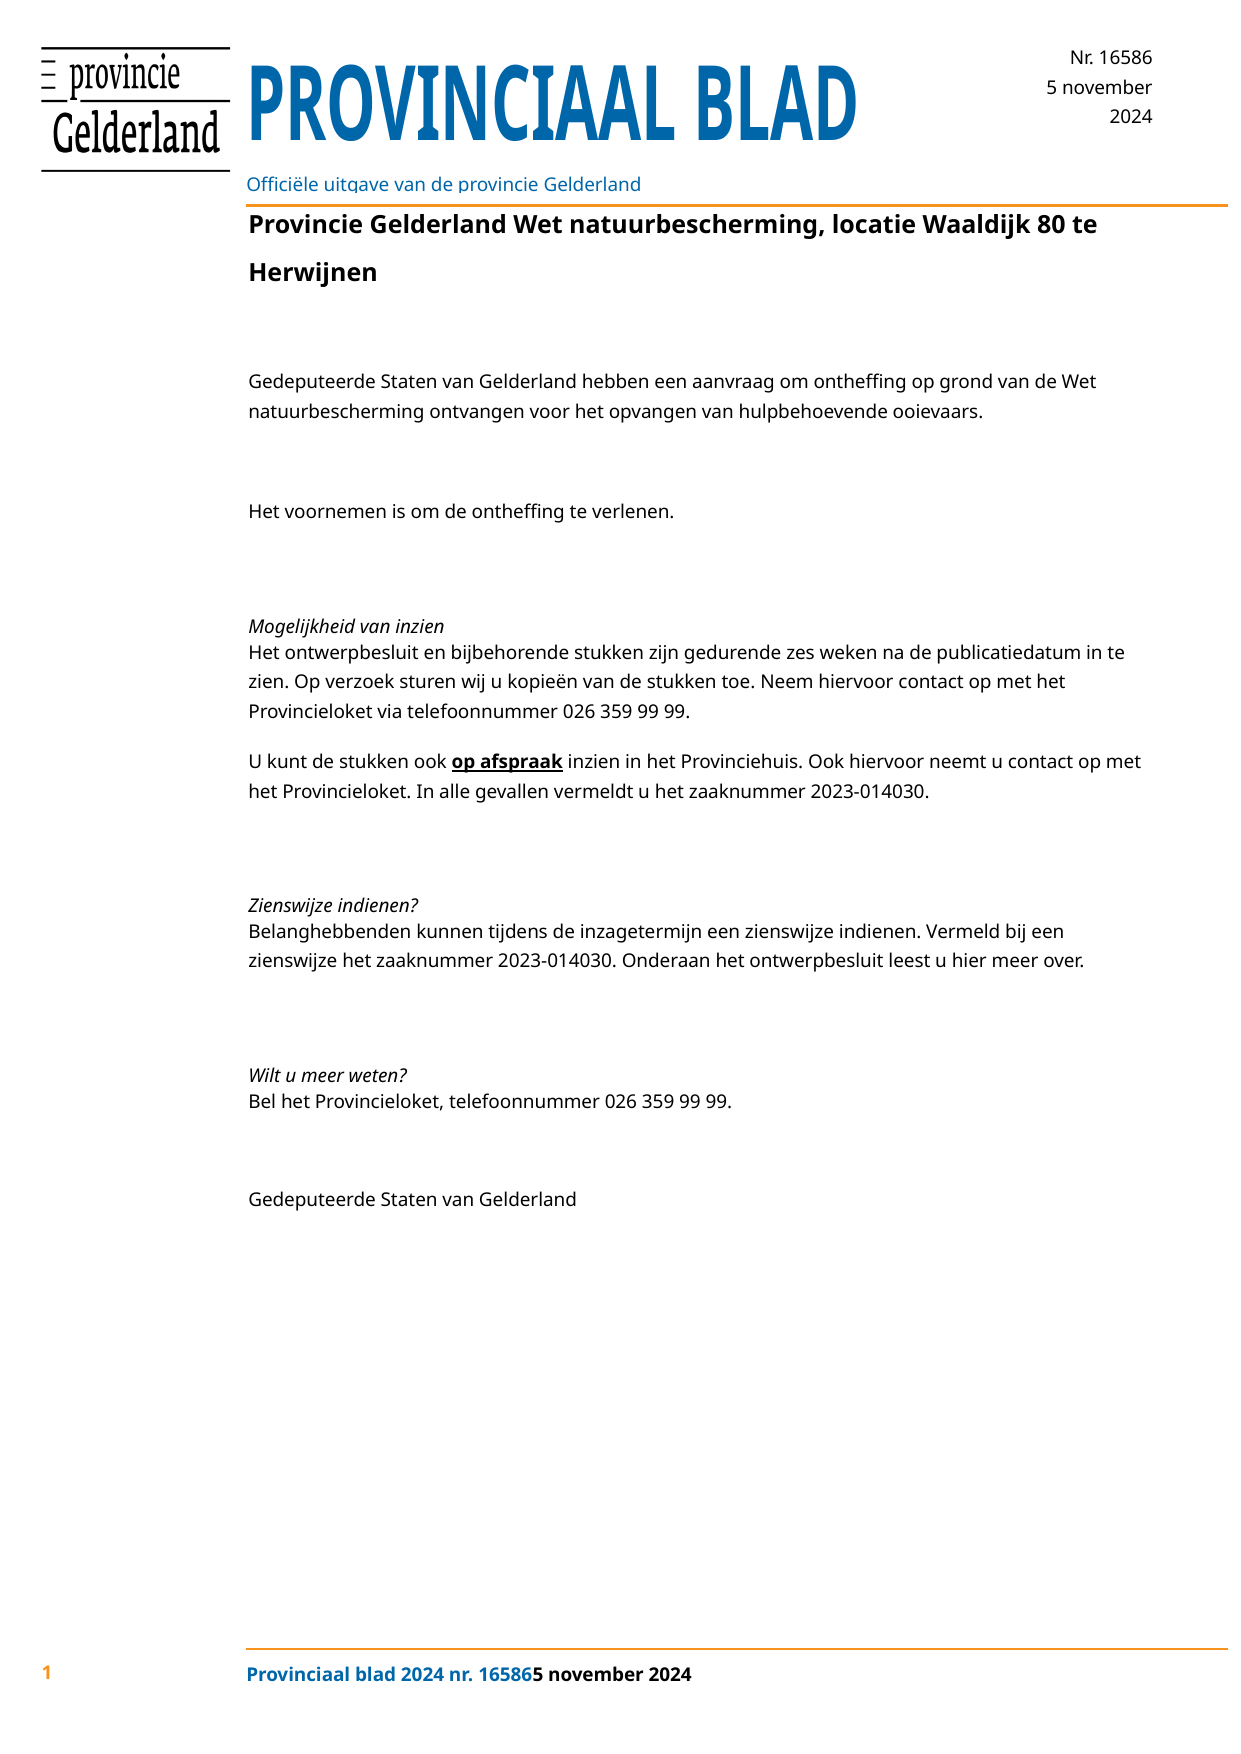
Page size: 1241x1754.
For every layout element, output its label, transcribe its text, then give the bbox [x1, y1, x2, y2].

text Zienswijze indienen? [248, 892, 1152, 918]
text Mogelijkheid van inzien [248, 613, 1152, 639]
text Het voornemen is om de ontheffing te verlenen. [248, 499, 1152, 524]
text Wilt u meer weten? [248, 1062, 1152, 1088]
text Gedeputeerde Staten van Gelderland [248, 1186, 1152, 1212]
text Provincie Gelderland Wet natuurbescherming, locatie Waaldijk 80 te Herwijnen [248, 207, 1152, 288]
text Belanghebbenden kunnen tijdens de inzagetermijn een zienswijze indienen. Vermeld bij een zienswijze het zaaknummer 2023-014030. Onderaan het ontwerpbesluit leest u hier meer over. [248, 918, 1152, 973]
text Gedeputeerde Staten van Gelderland hebben een aanvraag om ontheffing op grond van de Wet natuurbescherming ontvangen voor het opvangen van hulpbehoevende ooievaars. [248, 368, 1152, 424]
text Het ontwerpbesluit en bijbehorende stukken zijn gedurende zes weken na de publicatiedatum in te zien. Op verzoek sturen wij u kopieën van de stukken toe. Neem hiervoor contact op met het Provincieloket via telefoonnummer 026 359 99 99. [248, 639, 1152, 724]
text U kunt de stukken ook op afspraak inzien in het Provinciehuis. Ook hiervoor neemt u contact op met het Provincieloket. In alle gevallen vermeldt u het zaaknummer 2023-014030. [248, 748, 1152, 804]
text Bel het Provincieloket, telefoonnummer 026 359 99 99. [248, 1088, 1152, 1113]
picture [41, 47, 231, 172]
